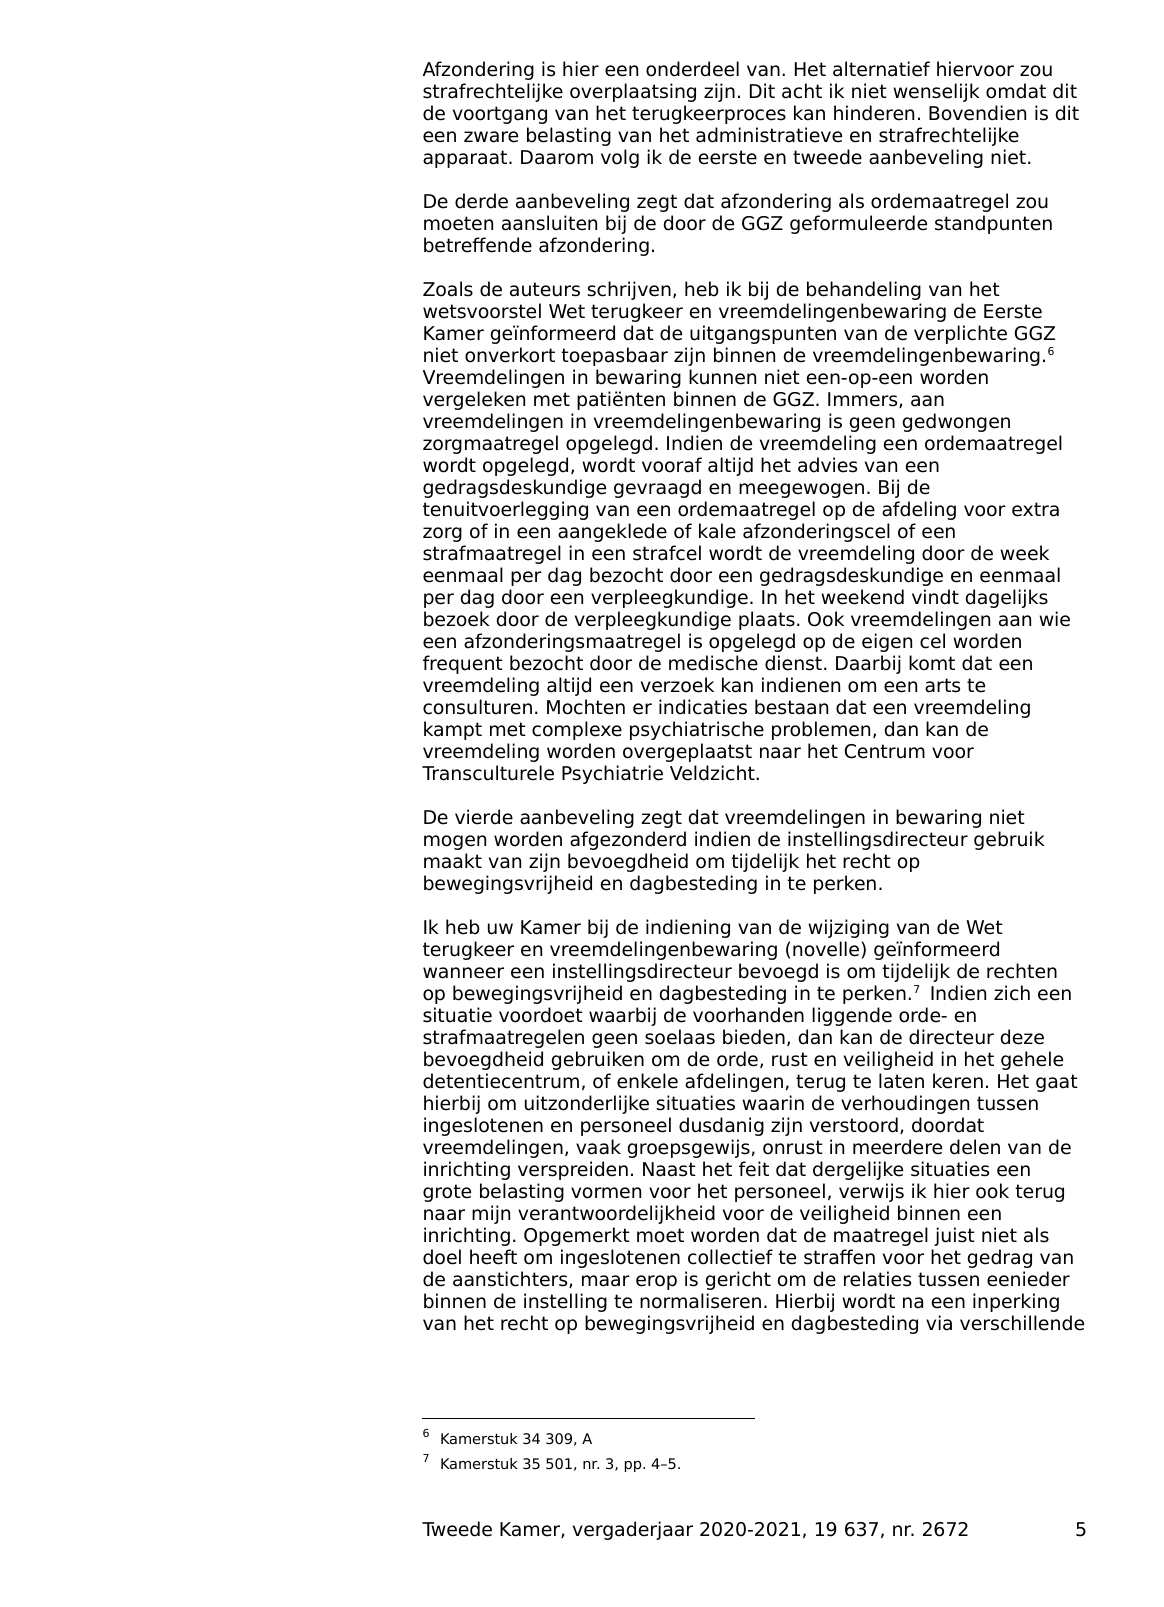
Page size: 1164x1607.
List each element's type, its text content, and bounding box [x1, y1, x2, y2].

text Kamerstuk 34 309, A [422, 1427, 1087, 1449]
text Ik heb uw Kamer bij de indiening van de wijziging van de Wet terugkeer en vreemdelingenbewaring (novelle) geïnformeerd wanneer een instellingsdirecteur bevoegd is om tijdelijk de rechten op bewegingsvrijheid en dagbesteding in te perken. Indien zich een situatie voordoet waarbij de voorhanden liggende orde- en strafmaatregelen geen soelaas bieden, dan kan de directeur deze bevoegdheid gebruiken om de orde, rust en veiligheid in het gehele detentiecentrum, of enkele afdelingen, terug te laten keren. Het gaat hierbij om uitzonderlijke situaties waarin de verhoudingen tussen ingeslotenen en personeel dusdanig zijn verstoord, doordat vreemdelingen, vaak groepsgewijs, onrust in meerdere delen van de inrichting verspreiden. Naast het feit dat dergelijke situaties een grote belasting vormen voor het personeel, verwijs ik hier ook terug naar mijn verantwoordelijkheid voor de veiligheid binnen een inrichting. Opgemerkt moet worden dat de maatregel juist niet als doel heeft om ingeslotenen collectief te straffen voor het gedrag van de aanstichters, maar erop is gericht om de relaties tussen eenieder binnen de instelling te normaliseren. Hierbij wordt na een inperking van het recht op bewegingsvrijheid en dagbesteding via verschillende [422, 917, 1087, 1335]
text De derde aanbeveling zegt dat afzondering als ordemaatregel zou moeten aansluiten bij de door de GGZ geformuleerde standpunten betreffende afzondering. [422, 191, 1087, 257]
text Zoals de auteurs schrijven, heb ik bij de behandeling van het wetsvoorstel Wet terugkeer en vreemdelingenbewaring de Eerste Kamer geïnformeerd dat de uitgangspunten van de verplichte GGZ niet onverkort toepasbaar zijn binnen de vreemdelingenbewaring. Vreemdelingen in bewaring kunnen niet een-op-een worden vergeleken met patiënten binnen de GGZ. Immers, aan vreemdelingen in vreemdelingenbewaring is geen gedwongen zorgmaatregel opgelegd. Indien de vreemdeling een ordemaatregel wordt opgelegd, wordt vooraf altijd het advies van een gedragsdeskundige gevraagd en meegewogen. Bij de tenuitvoerlegging van een ordemaatregel op de afdeling voor extra zorg of in een aangeklede of kale afzonderingscel of een strafmaatregel in een strafcel wordt de vreemdeling door de week eenmaal per dag bezocht door een gedragsdeskundige en eenmaal per dag door een verpleegkundige. In het weekend vindt dagelijks bezoek door de verpleegkundige plaats. Ook vreemdelingen aan wie een afzonderingsmaatregel is opgelegd op de eigen cel worden frequent bezocht door de medische dienst. Daarbij komt dat een vreemdeling altijd een verzoek kan indienen om een arts te consulturen. Mochten er indicaties bestaan dat een vreemdeling kampt met complexe psychiatrische problemen, dan kan de vreemdeling worden overgeplaatst naar het Centrum voor Transculturele Psychiatrie Veldzicht. [422, 279, 1087, 785]
text De vierde aanbeveling zegt dat vreemdelingen in bewaring niet mogen worden afgezonderd indien de instellingsdirecteur gebruik maakt van zijn bevoegdheid om tijdelijk het recht op bewegingsvrijheid en dagbesteding in te perken. [422, 807, 1087, 895]
text Kamerstuk 35 501, nr. 3, pp. 4–5. [422, 1452, 1087, 1474]
text Afzondering is hier een onderdeel van. Het alternatief hiervoor zou strafrechtelijke overplaatsing zijn. Dit acht ik niet wenselijk omdat dit de voortgang van het terugkeerproces kan hinderen. Bovendien is dit een zware belasting van het administratieve en strafrechtelijke apparaat. Daarom volg ik de eerste en tweede aanbeveling niet. [422, 59, 1087, 169]
